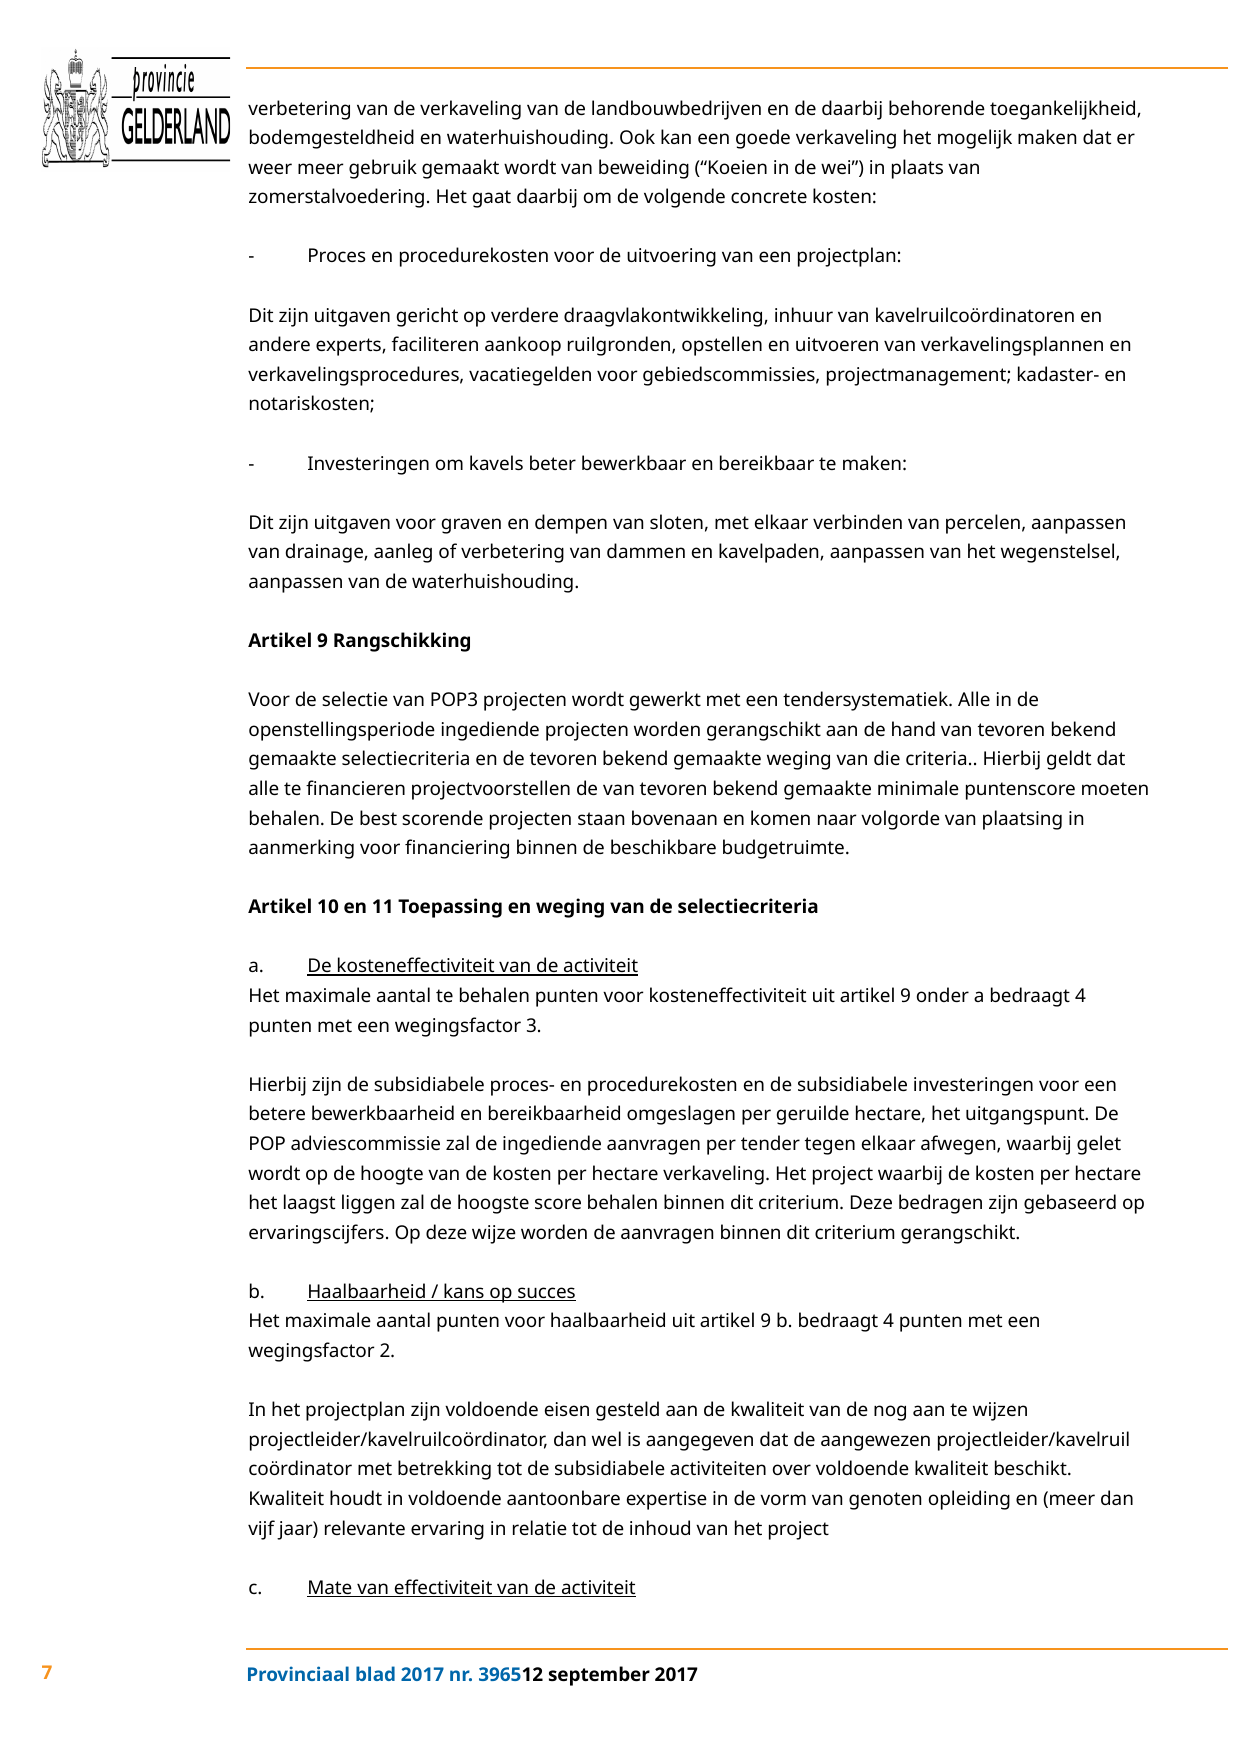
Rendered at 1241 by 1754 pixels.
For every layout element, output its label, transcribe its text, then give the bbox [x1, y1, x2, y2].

text Dit zijn uitgaven voor graven en dempen van sloten, met elkaar verbinden van percelen, aanpassen van drainage, aanleg of verbetering van dammen en kavelpaden, aanpassen van het wegenstelsel, aanpassen van de waterhuishouding. [248, 509, 1152, 594]
list Haalbaarheid / kans op succes [248, 1278, 1152, 1304]
list Mate van effectiviteit van de activiteit [248, 1574, 1152, 1600]
list De kosteneffectiviteit van de activiteit [248, 953, 1152, 978]
text Dit zijn uitgaven gericht op verdere draagvlakontwikkeling, inhuur van kavelruilcoördinatoren en andere experts, faciliteren aankoop ruilgronden, opstellen en uitvoeren van verkavelingsplannen en verkavelingsprocedures, vacatiegelden voor gebiedscommissies, projectmanagement; kadaster- en notariskosten; [248, 302, 1152, 416]
text Artikel 10 en 11 Toepassing en weging van de selectiecriteria [248, 893, 1152, 919]
list Proces en procedurekosten voor de uitvoering van een projectplan: [248, 243, 1152, 268]
text In het projectplan zijn voldoende eisen gesteld aan de kwaliteit van de nog aan te wijzen projectleider/kavelruilcoördinator, dan wel is aangegeven dat de aangewezen projectleider/kavelruil coördinator met betrekking tot de subsidiabele activiteiten over voldoende kwaliteit beschikt. Kwaliteit houdt in voldoende aantoonbare expertise in de vorm van genoten opleiding en (meer dan vijf jaar) relevante ervaring in relatie tot de inhoud van het project [248, 1396, 1152, 1541]
text Voor de selectie van POP3 projecten wordt gewerkt met een tendersystematiek. Alle in de openstellingsperiode ingediende projecten worden gerangschikt aan de hand van tevoren bekend gemaakte selectiecriteria en de tevoren bekend gemaakte weging van die criteria.. Hierbij geldt dat alle te financieren projectvoorstellen de van tevoren bekend gemaakte minimale puntenscore moeten behalen. De best scorende projecten staan bovenaan en komen naar volgorde van plaatsing in aanmerking voor financiering binnen de beschikbare budgetruimte. [248, 686, 1152, 860]
text Artikel 9 Rangschikking [248, 627, 1152, 653]
list Investeringen om kavels beter bewerkbaar en bereikbaar te maken: [248, 450, 1152, 476]
text Het maximale aantal te behalen punten voor kosteneffectiviteit uit artikel 9 onder a bedraagt 4 punten met een wegingsfactor 3. [248, 982, 1152, 1038]
picture [41, 47, 231, 172]
text verbetering van de verkaveling van de landbouwbedrijven en de daarbij behorende toegankelijkheid, bodemgesteldheid en waterhuishouding. Ook kan een goede verkaveling het mogelijk maken dat er weer meer gebruik gemaakt wordt van beweiding (“Koeien in de wei”) in plaats van zomerstalvoedering. Het gaat daarbij om de volgende concrete kosten: [248, 95, 1152, 209]
text Hierbij zijn de subsidiabele proces- en procedurekosten en de subsidiabele investeringen voor een betere bewerkbaarheid en bereikbaarheid omgeslagen per geruilde hectare, het uitgangspunt. De POP adviescommissie zal de ingediende aanvragen per tender tegen elkaar afwegen, waarbij gelet wordt op de hoogte van de kosten per hectare verkaveling. Het project waarbij de kosten per hectare het laagst liggen zal de hoogste score behalen binnen dit criterium. Deze bedragen zijn gebaseerd op ervaringscijfers. Op deze wijze worden de aanvragen binnen dit criterium gerangschikt. [248, 1071, 1152, 1245]
text Het maximale aantal punten voor haalbaarheid uit artikel 9 b. bedraagt 4 punten met een wegingsfactor 2. [248, 1308, 1152, 1363]
